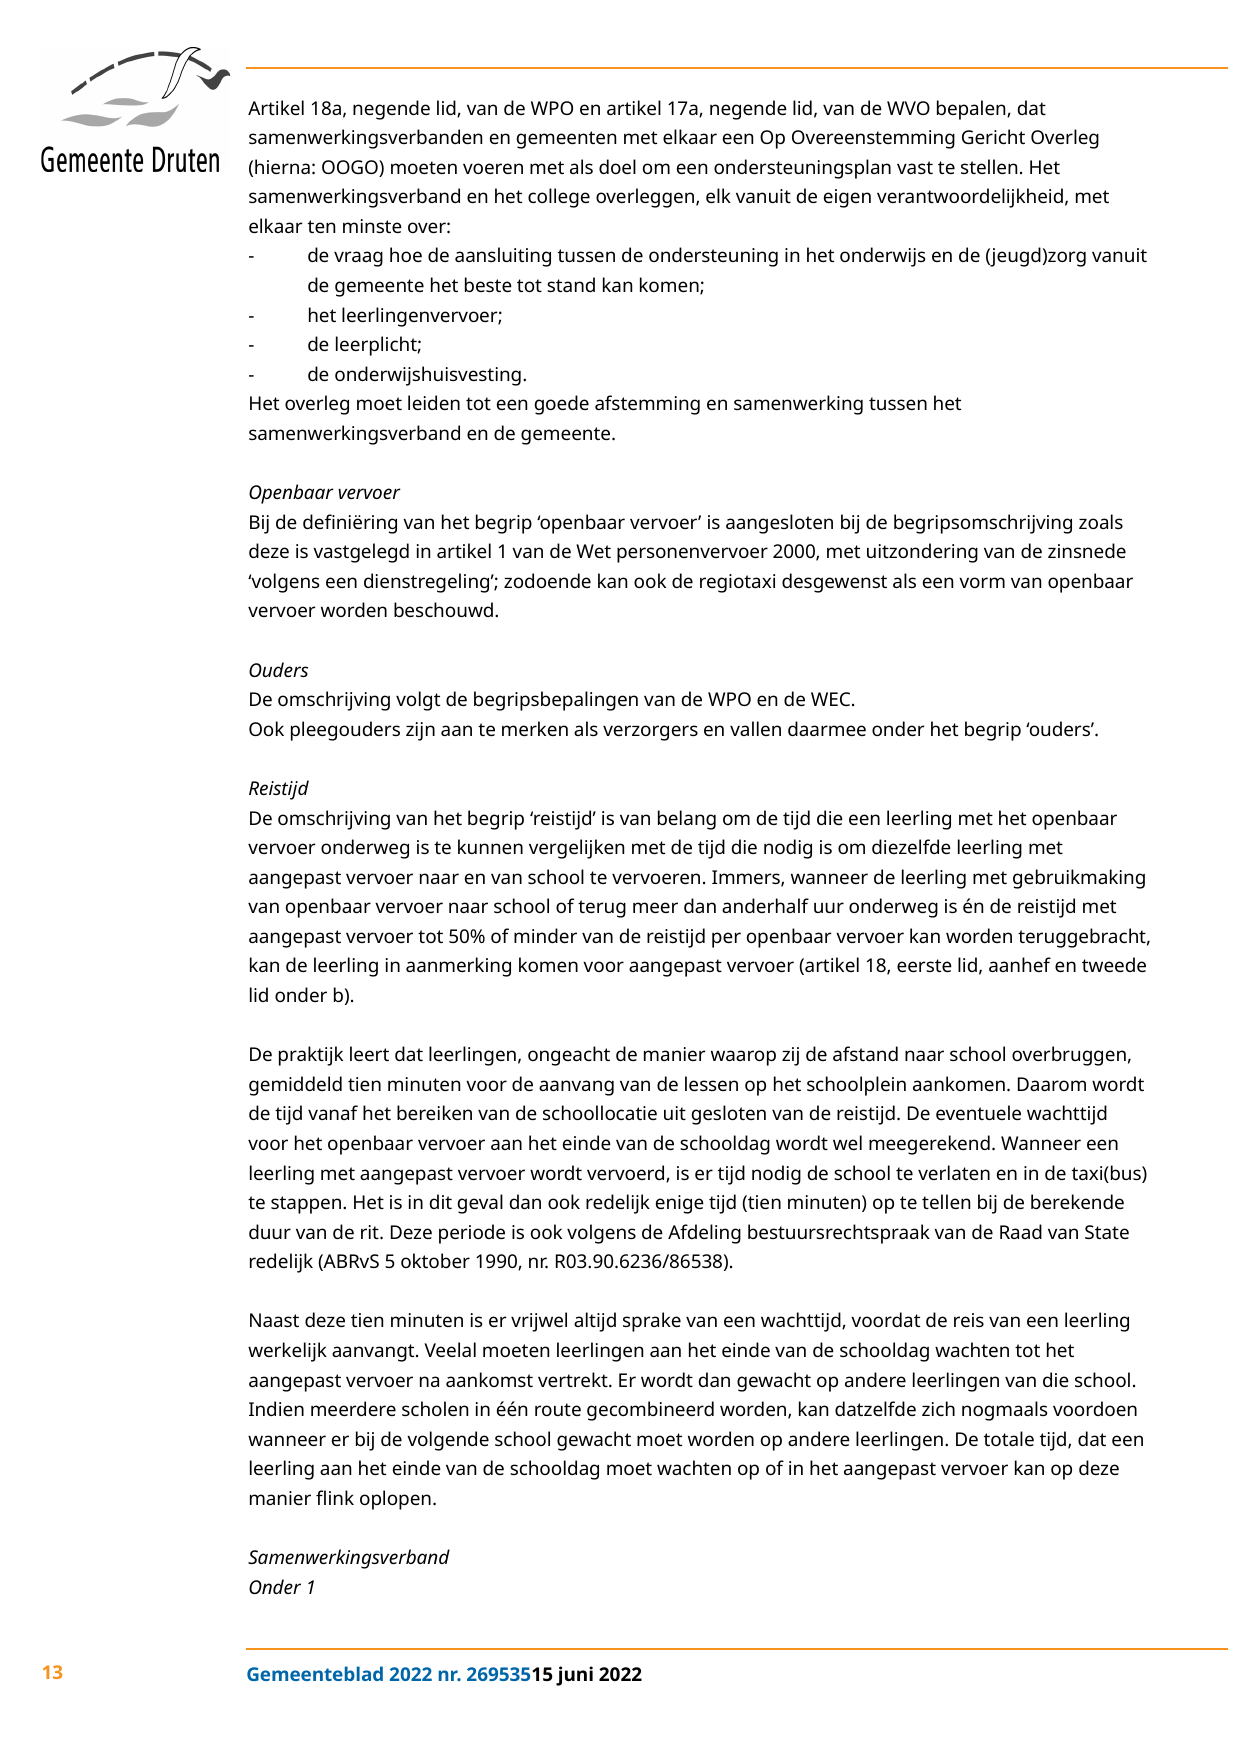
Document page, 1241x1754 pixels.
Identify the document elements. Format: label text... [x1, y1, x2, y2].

picture [41, 47, 231, 172]
list de onderwijshuisvesting. [248, 361, 1152, 387]
list de leerplicht; [248, 331, 1152, 357]
text Onder 1 [248, 1574, 1152, 1600]
text Bij de definiëring van het begrip ‘openbaar vervoer’ is aangesloten bij de begripsomschrijving zoals deze is vastgelegd in artikel 1 van de Wet personenvervoer 2000, met uitzondering van de zinsnede ‘volgens een dienstregeling’; zodoende kan ook de regiotaxi desgewenst als een vorm van openbaar vervoer worden beschouwd. [248, 509, 1152, 623]
text De omschrijving volgt de begripsbepalingen van de WPO en de WEC. [248, 686, 1152, 712]
text Reistijd [248, 775, 1152, 801]
text Ouders [248, 657, 1152, 683]
text Naast deze tien minuten is er vrijwel altijd sprake van een wachttijd, voordat de reis van een leerling werkelijk aanvangt. Veelal moeten leerlingen aan het einde van de schooldag wachten tot het aangepast vervoer na aankomst vertrekt. Er wordt dan gewacht op andere leerlingen van die school. Indien meerdere scholen in één route gecombineerd worden, kan datzelfde zich nogmaals voordoen wanneer er bij de volgende school gewacht moet worden op andere leerlingen. De totale tijd, dat een leerling aan het einde van de schooldag moet wachten op of in het aangepast vervoer kan op deze manier flink oplopen. [248, 1308, 1152, 1511]
text De omschrijving van het begrip ‘reistijd’ is van belang om de tijd die een leerling met het openbaar vervoer onderweg is te kunnen vergelijken met de tijd die nodig is om diezelfde leerling met aangepast vervoer naar en van school te vervoeren. Immers, wanneer de leerling met gebruikmaking van openbaar vervoer naar school of terug meer dan anderhalf uur onderweg is én de reistijd met aangepast vervoer tot 50% of minder van de reistijd per openbaar vervoer kan worden teruggebracht, kan de leerling in aanmerking komen voor aangepast vervoer (artikel 18, eerste lid, aanhef en tweede lid onder b). [248, 805, 1152, 1008]
text Samenwerkingsverband [248, 1544, 1152, 1570]
text De praktijk leert dat leerlingen, ongeacht de manier waarop zij de afstand naar school overbruggen, gemiddeld tien minuten voor de aanvang van de lessen op het schoolplein aankomen. Daarom wordt de tijd vanaf het bereiken van de schoollocatie uit gesloten van de reistijd. De eventuele wachttijd voor het openbaar vervoer aan het einde van de schooldag wordt wel meegerekend. Wanneer een leerling met aangepast vervoer wordt vervoerd, is er tijd nodig de school te verlaten en in de taxi(bus) te stappen. Het is in dit geval dan ook redelijk enige tijd (tien minuten) op te tellen bij de berekende duur van de rit. Deze periode is ook volgens de Afdeling bestuursrechtspraak van de Raad van State redelijk (ABRvS 5 oktober 1990, nr. R03.90.6236/86538). [248, 1041, 1152, 1274]
list het leerlingenvervoer; [248, 302, 1152, 328]
text Het overleg moet leiden tot een goede afstemming en samenwerking tussen het samenwerkingsverband en de gemeente. [248, 391, 1152, 446]
text Ook pleegouders zijn aan te merken als verzorgers en vallen daarmee onder het begrip ‘ouders’. [248, 716, 1152, 742]
text Artikel 18a, negende lid, van de WPO en artikel 17a, negende lid, van de WVO bepalen, dat samenwerkingsverbanden en gemeenten met elkaar een Op Overeenstemming Gericht Overleg (hierna: OOGO) moeten voeren met als doel om een ondersteuningsplan vast te stellen. Het samenwerkingsverband en het college overleggen, elk vanuit de eigen verantwoordelijkheid, met elkaar ten minste over: [248, 95, 1152, 239]
list de vraag hoe de aansluiting tussen de ondersteuning in het onderwijs en de (jeugd)zorg vanuit de gemeente het beste tot stand kan komen; [248, 243, 1152, 298]
text Openbaar vervoer [248, 479, 1152, 505]
